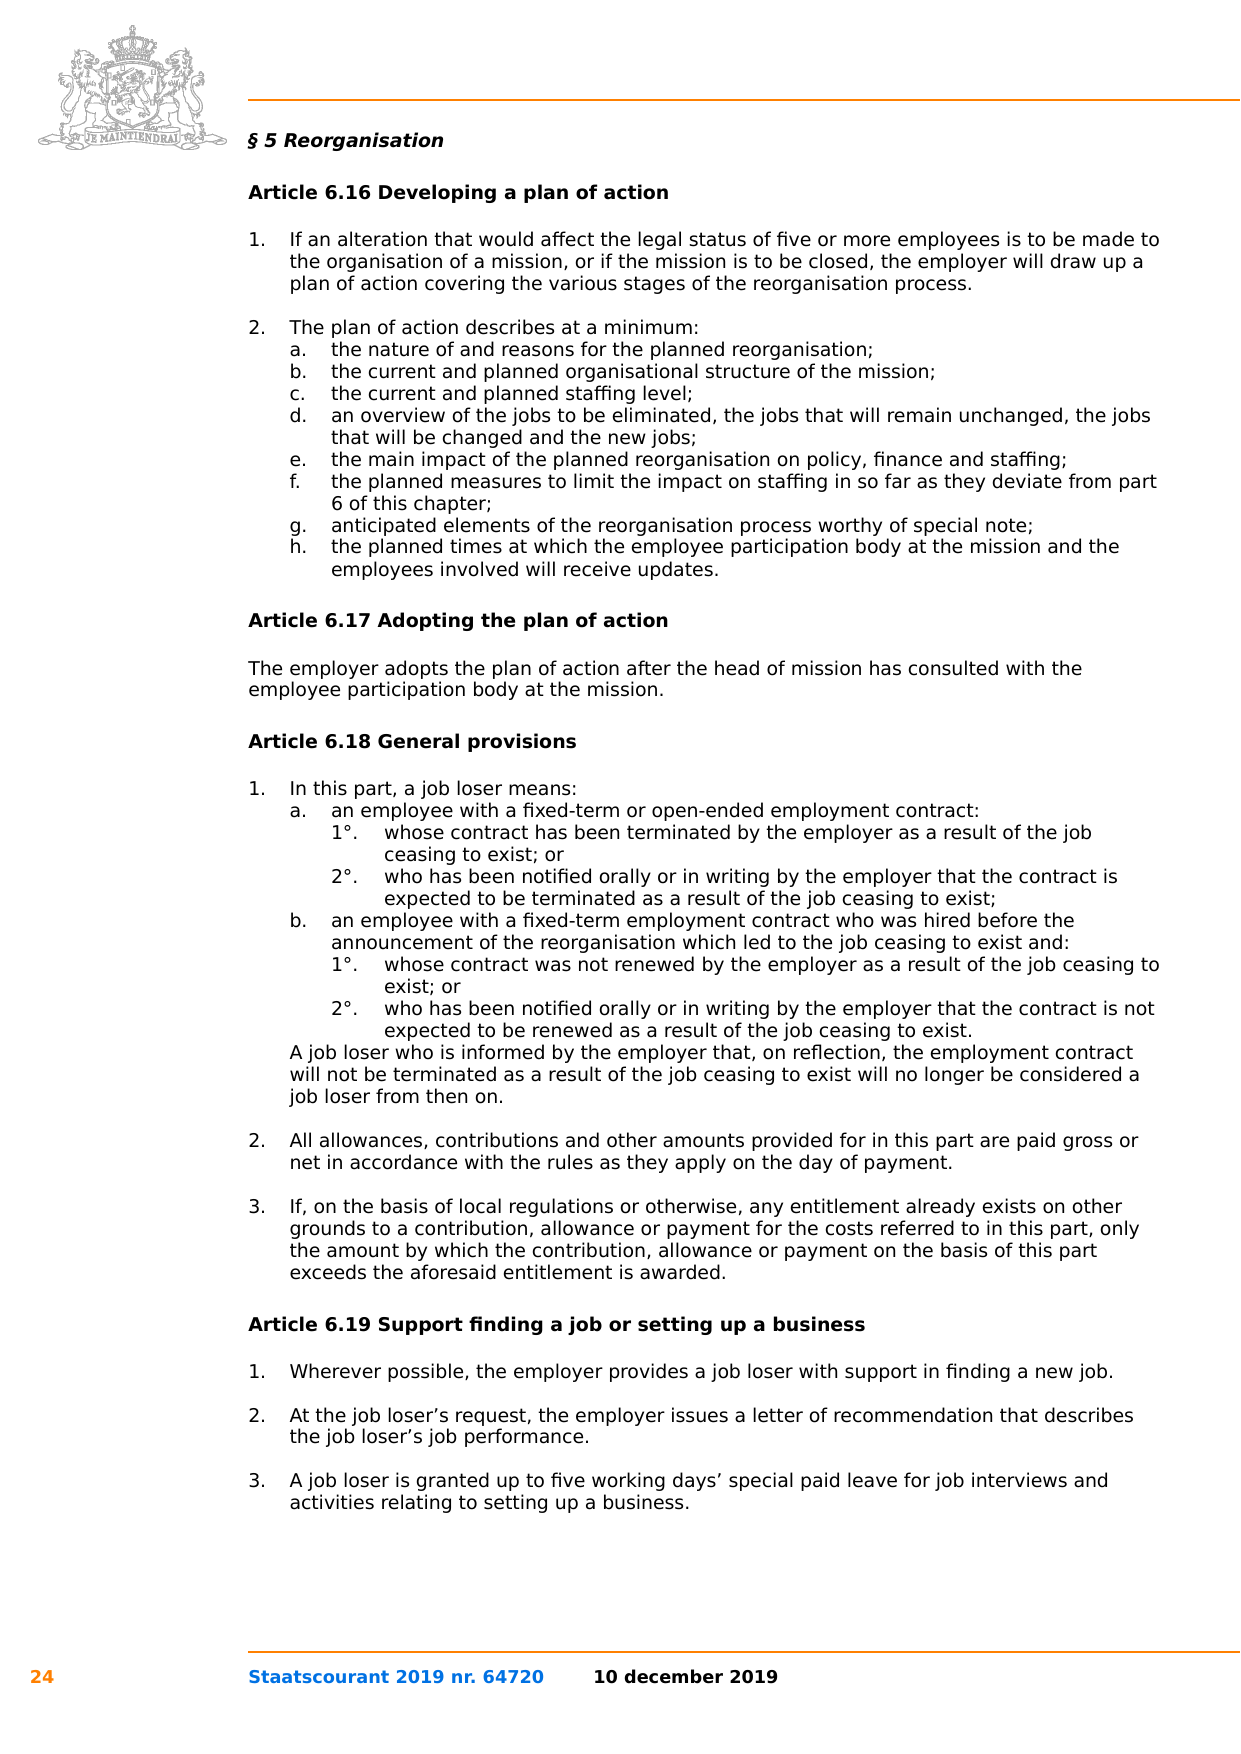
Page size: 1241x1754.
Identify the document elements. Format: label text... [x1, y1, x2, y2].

text 2°. who has been notified orally or in writing by the employer that the contract is not expected to be renewed as a result of the job ceasing to exist. [331, 998, 1163, 1042]
text 1. In this part, a job loser means: [248, 778, 1163, 800]
text d. an overview of the jobs to be eliminated, the jobs that will remain unchanged, the jobs that will be changed and the new jobs; [289, 404, 1163, 448]
text f. the planned measures to limit the impact on staffing in so far as they deviate from part 6 of this chapter; [289, 471, 1163, 514]
text 1°. whose contract has been terminated by the employer as a result of the job ceasing to exist; or [331, 822, 1163, 866]
text 1°. whose contract was not renewed by the employer as a result of the job ceasing to exist; or [331, 954, 1163, 998]
picture [38, 25, 227, 150]
subtitle Article 6.19 Support finding a job or setting up a business [248, 1314, 1163, 1336]
text c. the current and planned staffing level; [289, 383, 1163, 404]
text g. anticipated elements of the reorganisation process worthy of special note; [289, 514, 1163, 536]
text h. the planned times at which the employee participation body at the mission and the employees involved will receive updates. [289, 536, 1163, 580]
text 3. If, on the basis of local regulations or otherwise, any entitlement already exists on other grounds to a contribution, allowance or payment for the costs referred to in this part, only the amount by which the contribution, allowance or payment on the basis of this part exceeds the aforesaid entitlement is awarded. [248, 1196, 1163, 1284]
text a. the nature of and reasons for the planned reorganisation; [289, 339, 1163, 361]
text 1. Wherever possible, the employer provides a job loser with support in finding a new job. [248, 1361, 1163, 1383]
subtitle Article 6.17 Adopting the plan of action [248, 610, 1163, 632]
subtitle Article 6.18 General provisions [248, 731, 1163, 753]
subtitle § 5 Reorganisation [248, 130, 1163, 152]
text 2. The plan of action describes at a minimum: [248, 317, 1163, 339]
text 2. All allowances, contributions and other amounts provided for in this part are paid gross or net in accordance with the rules as they apply on the day of payment. [248, 1130, 1163, 1174]
text e. the main impact of the planned reorganisation on policy, finance and staffing; [289, 448, 1163, 471]
text The employer adopts the plan of action after the head of mission has consulted with the employee participation body at the mission. [248, 657, 1163, 701]
text 1. If an alteration that would affect the legal status of five or more employees is to be made to the organisation of a mission, or if the mission is to be closed, the employer will draw up a plan of action covering the various stages of the reorganisation process. [248, 229, 1163, 295]
text 2°. who has been notified orally or in writing by the employer that the contract is expected to be terminated as a result of the job ceasing to exist; [331, 866, 1163, 910]
text b. the current and planned organisational structure of the mission; [289, 361, 1163, 383]
subtitle Article 6.16 Developing a plan of action [248, 182, 1163, 204]
text A job loser who is informed by the employer that, on reflection, the employment contract will not be terminated as a result of the job ceasing to exist will no longer be considered a job loser from then on. [289, 1042, 1163, 1108]
text 2. At the job loser’s request, the employer issues a letter of recommendation that describes the job loser’s job performance. [248, 1404, 1163, 1448]
text 3. A job loser is granted up to five working days’ special paid leave for job interviews and activities relating to setting up a business. [248, 1470, 1163, 1514]
text b. an employee with a fixed-term employment contract who was hired before the announcement of the reorganisation which led to the job ceasing to exist and: [289, 910, 1163, 954]
text a. an employee with a fixed-term or open-ended employment contract: [289, 800, 1163, 822]
